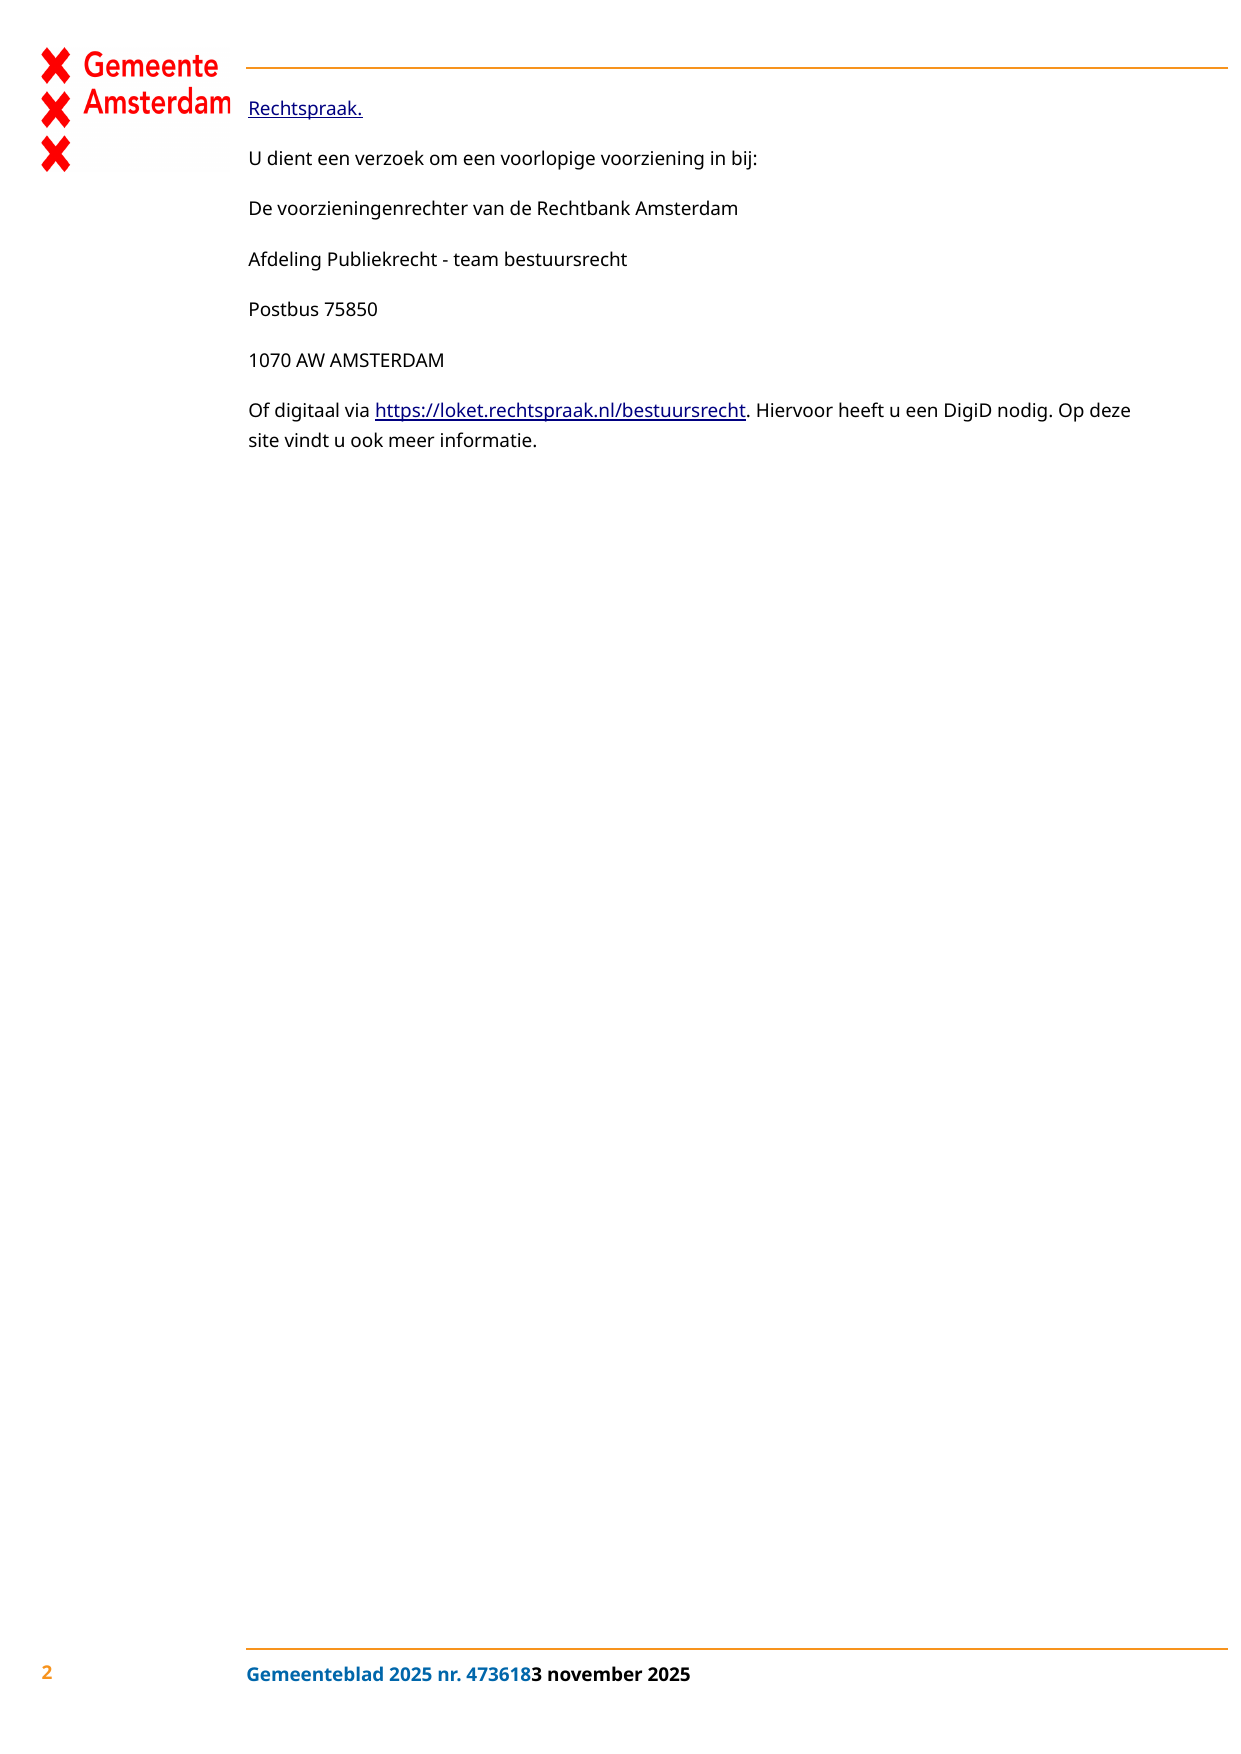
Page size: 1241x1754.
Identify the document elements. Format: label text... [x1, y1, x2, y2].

picture [41, 47, 231, 172]
text Postbus 75850 [248, 296, 1152, 322]
text U dient een verzoek om een voorlopige voorziening in bij: [248, 145, 1152, 171]
text 1070 AW AMSTERDAM [248, 347, 1152, 373]
text Rechtspraak. [248, 95, 1152, 121]
text De voorzieningenrechter van de Rechtbank Amsterdam [248, 196, 1152, 221]
text Of digitaal via https://loket.rechtspraak.nl/bestuursrecht. Hiervoor heeft u een DigiD nodig. Op deze site vindt u ook meer informatie. [248, 397, 1152, 453]
text Afdeling Publiekrecht - team bestuursrecht [248, 246, 1152, 272]
